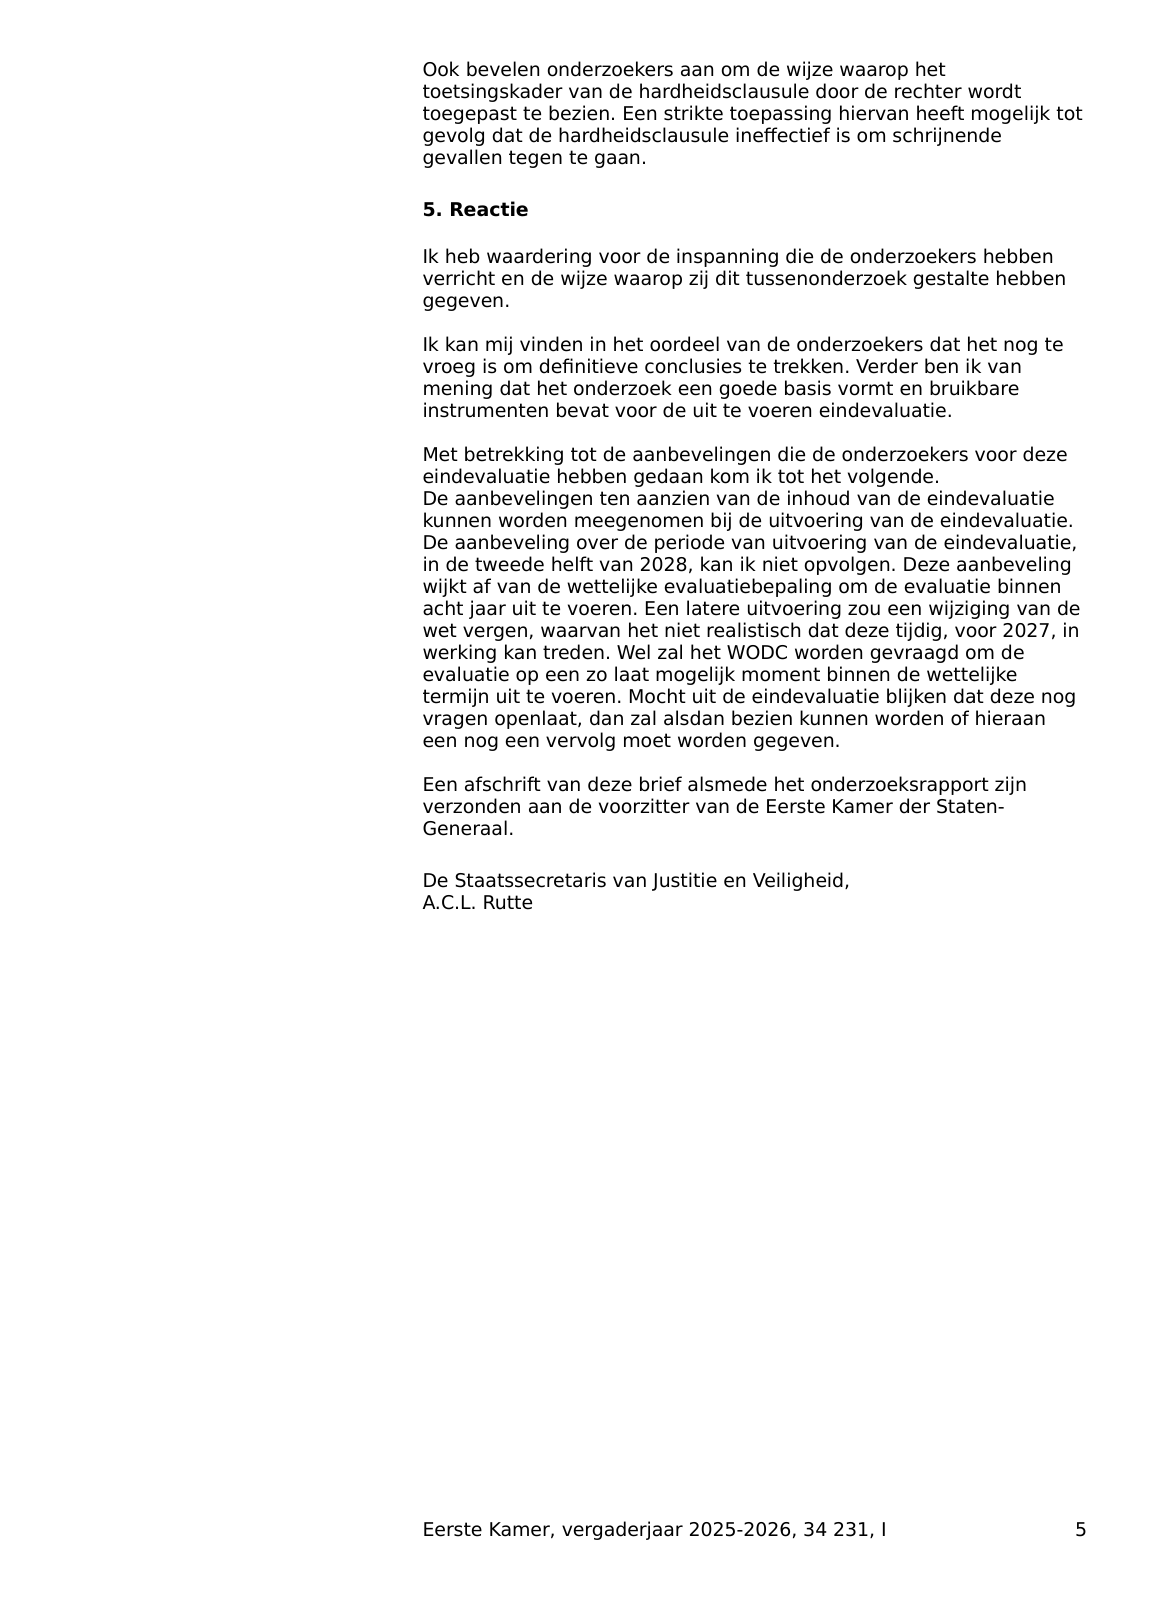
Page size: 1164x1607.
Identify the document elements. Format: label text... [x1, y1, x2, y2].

text De aanbeveling over de periode van uitvoering van de eindevaluatie, in de tweede helft van 2028, kan ik niet opvolgen. Deze aanbeveling wijkt af van de wettelijke evaluatiebepaling om de evaluatie binnen acht jaar uit te voeren. Een latere uitvoering zou een wijziging van de wet vergen, waarvan het niet realistisch dat deze tijdig, voor 2027, in werking kan treden. Wel zal het WODC worden gevraagd om de evaluatie op een zo laat mogelijk moment binnen de wettelijke termijn uit te voeren. Mocht uit de eindevaluatie blijken dat deze nog vragen openlaat, dan zal alsdan bezien kunnen worden of hieraan een nog een vervolg moet worden gegeven. [422, 532, 1087, 752]
text Met betrekking tot de aanbevelingen die de onderzoekers voor deze eindevaluatie hebben gedaan kom ik tot het volgende. [422, 444, 1087, 488]
text De aanbevelingen ten aanzien van de inhoud van de eindevaluatie kunnen worden meegenomen bij de uitvoering van de eindevaluatie. [422, 488, 1087, 532]
subtitle 5. Reactie [422, 199, 1087, 221]
text Ik kan mij vinden in het oordeel van de onderzoekers dat het nog te vroeg is om definitieve conclusies te trekken. Verder ben ik van mening dat het onderzoek een goede basis vormt en bruikbare instrumenten bevat voor de uit te voeren eindevaluatie. [422, 334, 1087, 422]
text Ik heb waardering voor de inspanning die de onderzoekers hebben verricht en de wijze waarop zij dit tussenonderzoek gestalte hebben gegeven. [422, 246, 1087, 312]
text Ook bevelen onderzoekers aan om de wijze waarop het toetsingskader van de hardheidsclausule door de rechter wordt toegepast te bezien. Een strikte toepassing hiervan heeft mogelijk tot gevolg dat de hardheidsclausule ineffectief is om schrijnende gevallen tegen te gaan. [422, 59, 1087, 169]
text De Staatssecretaris van Justitie en Veiligheid, A.C.L. Rutte [422, 870, 1087, 914]
text Een afschrift van deze brief alsmede het onderzoeksrapport zijn verzonden aan de voorzitter van de Eerste Kamer der Staten-Generaal. [422, 774, 1087, 840]
